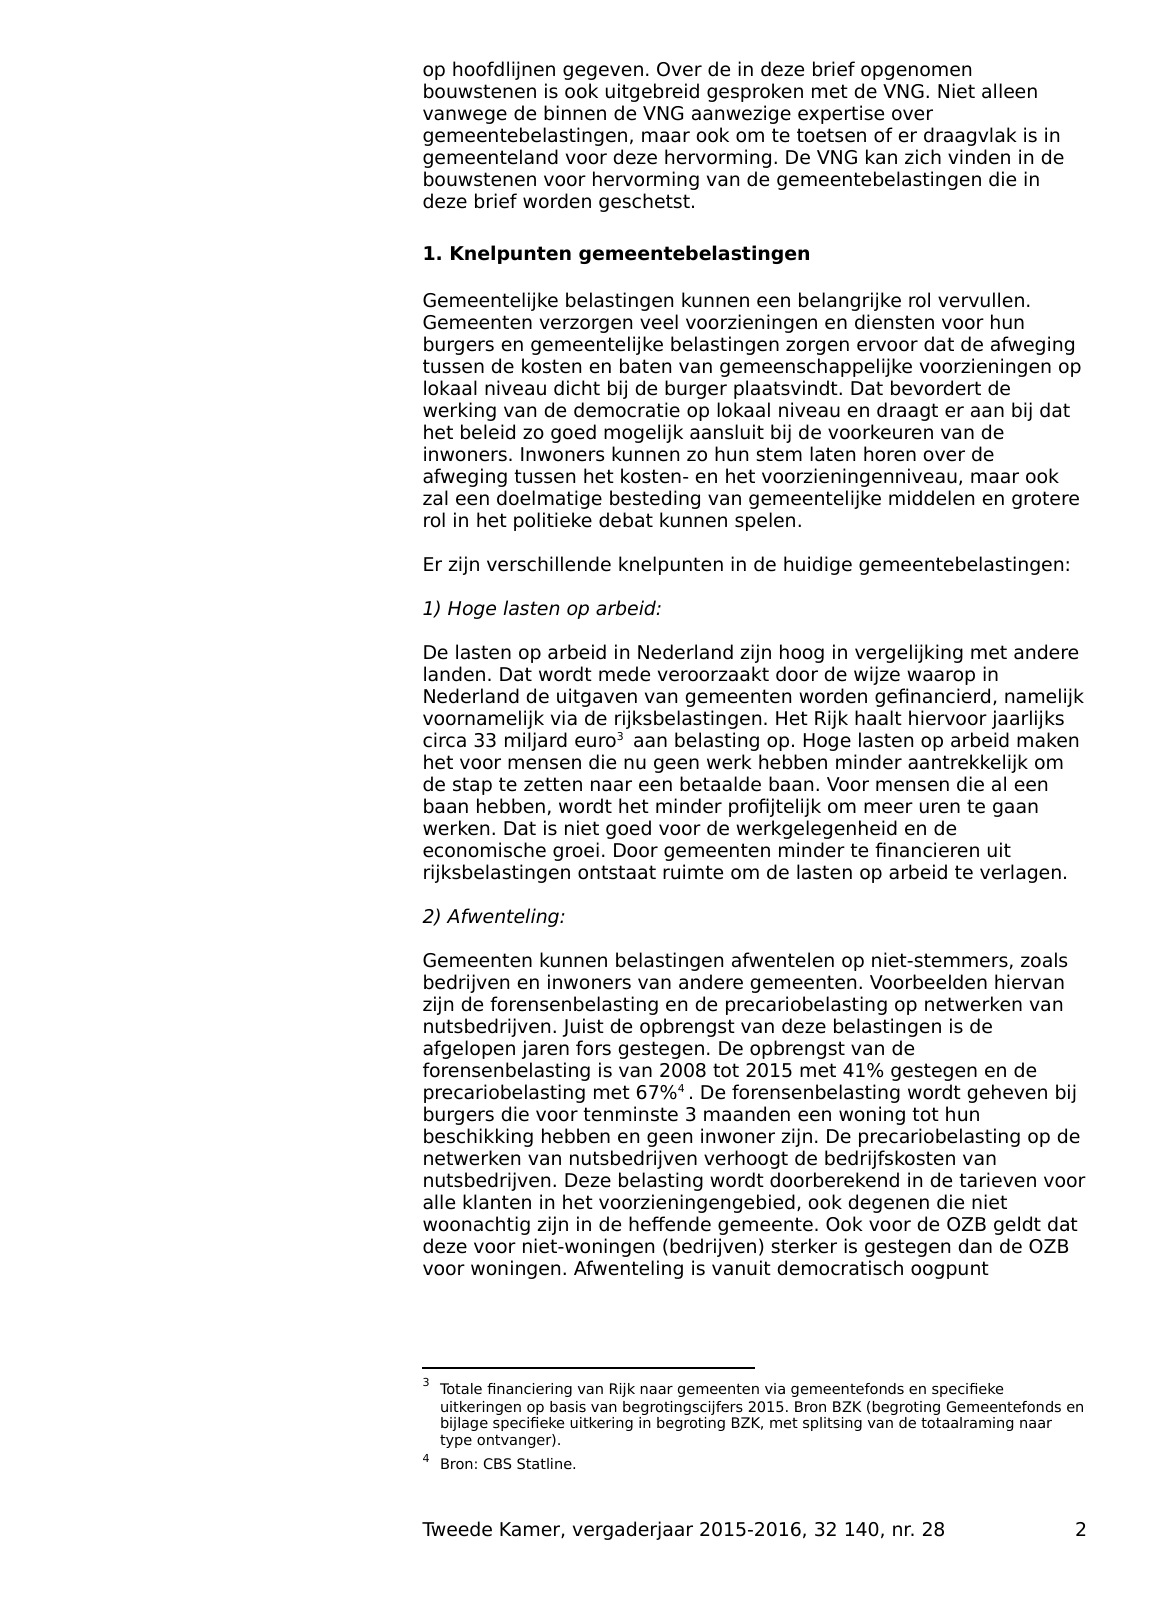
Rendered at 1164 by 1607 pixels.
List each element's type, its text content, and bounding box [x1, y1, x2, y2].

subtitle 2) Afwenteling: [422, 906, 1087, 928]
text Totale financiering van Rijk naar gemeenten via gemeentefonds en specifieke uitkeringen op basis van begrotingscijfers 2015. Bron BZK (begroting Gemeentefonds en bijlage specifieke uitkering in begroting BZK, met splitsing van de totaalraming naar type ontvanger). [422, 1377, 1087, 1449]
text op hoofdlijnen gegeven. Over de in deze brief opgenomen bouwstenen is ook uitgebreid gesproken met de VNG. Niet alleen vanwege de binnen de VNG aanwezige expertise over gemeentebelastingen, maar ook om te toetsen of er draagvlak is in gemeenteland voor deze hervorming. De VNG kan zich vinden in de bouwstenen voor hervorming van de gemeentebelastingen die in deze brief worden geschetst. [422, 59, 1087, 213]
subtitle 1. Knelpunten gemeentebelastingen [422, 243, 1087, 265]
text De lasten op arbeid in Nederland zijn hoog in vergelijking met andere landen. Dat wordt mede veroorzaakt door de wijze waarop in Nederland de uitgaven van gemeenten worden gefinancierd, namelijk voornamelijk via de rijksbelastingen. Het Rijk haalt hiervoor jaarlijks circa 33 miljard euro aan belasting op. Hoge lasten op arbeid maken het voor mensen die nu geen werk hebben minder aantrekkelijk om de stap te zetten naar een betaalde baan. Voor mensen die al een baan hebben, wordt het minder profijtelijk om meer uren te gaan werken. Dat is niet goed voor de werkgelegenheid en de economische groei. Door gemeenten minder te financieren uit rijksbelastingen ontstaat ruimte om de lasten op arbeid te verlagen. [422, 642, 1087, 884]
subtitle 1) Hoge lasten op arbeid: [422, 598, 1087, 620]
text Gemeenten kunnen belastingen afwentelen op niet-stemmers, zoals bedrijven en inwoners van andere gemeenten. Voorbeelden hiervan zijn de forensenbelasting en de precariobelasting op netwerken van nutsbedrijven. Juist de opbrengst van deze belastingen is de afgelopen jaren fors gestegen. De opbrengst van de forensenbelasting is van 2008 tot 2015 met 41% gestegen en de precariobelasting met 67%. De forensenbelasting wordt geheven bij burgers die voor tenminste 3 maanden een woning tot hun beschikking hebben en geen inwoner zijn. De precariobelasting op de netwerken van nutsbedrijven verhoogt de bedrijfskosten van nutsbedrijven. Deze belasting wordt doorberekend in de tarieven voor alle klanten in het voorzieningengebied, ook degenen die niet woonachtig zijn in de heffende gemeente. Ook voor de OZB geldt dat deze voor niet-woningen (bedrijven) sterker is gestegen dan de OZB voor woningen. Afwenteling is vanuit democratisch oogpunt [422, 950, 1087, 1280]
text Bron: CBS Statline. [422, 1452, 1087, 1474]
text Gemeentelijke belastingen kunnen een belangrijke rol vervullen. Gemeenten verzorgen veel voorzieningen en diensten voor hun burgers en gemeentelijke belastingen zorgen ervoor dat de afweging tussen de kosten en baten van gemeenschappelijke voorzieningen op lokaal niveau dicht bij de burger plaatsvindt. Dat bevordert de werking van de democratie op lokaal niveau en draagt er aan bij dat het beleid zo goed mogelijk aansluit bij de voorkeuren van de inwoners. Inwoners kunnen zo hun stem laten horen over de afweging tussen het kosten- en het voorzieningenniveau, maar ook zal een doelmatige besteding van gemeentelijke middelen en grotere rol in het politieke debat kunnen spelen. [422, 290, 1087, 532]
text Er zijn verschillende knelpunten in de huidige gemeentebelastingen: [422, 554, 1087, 576]
